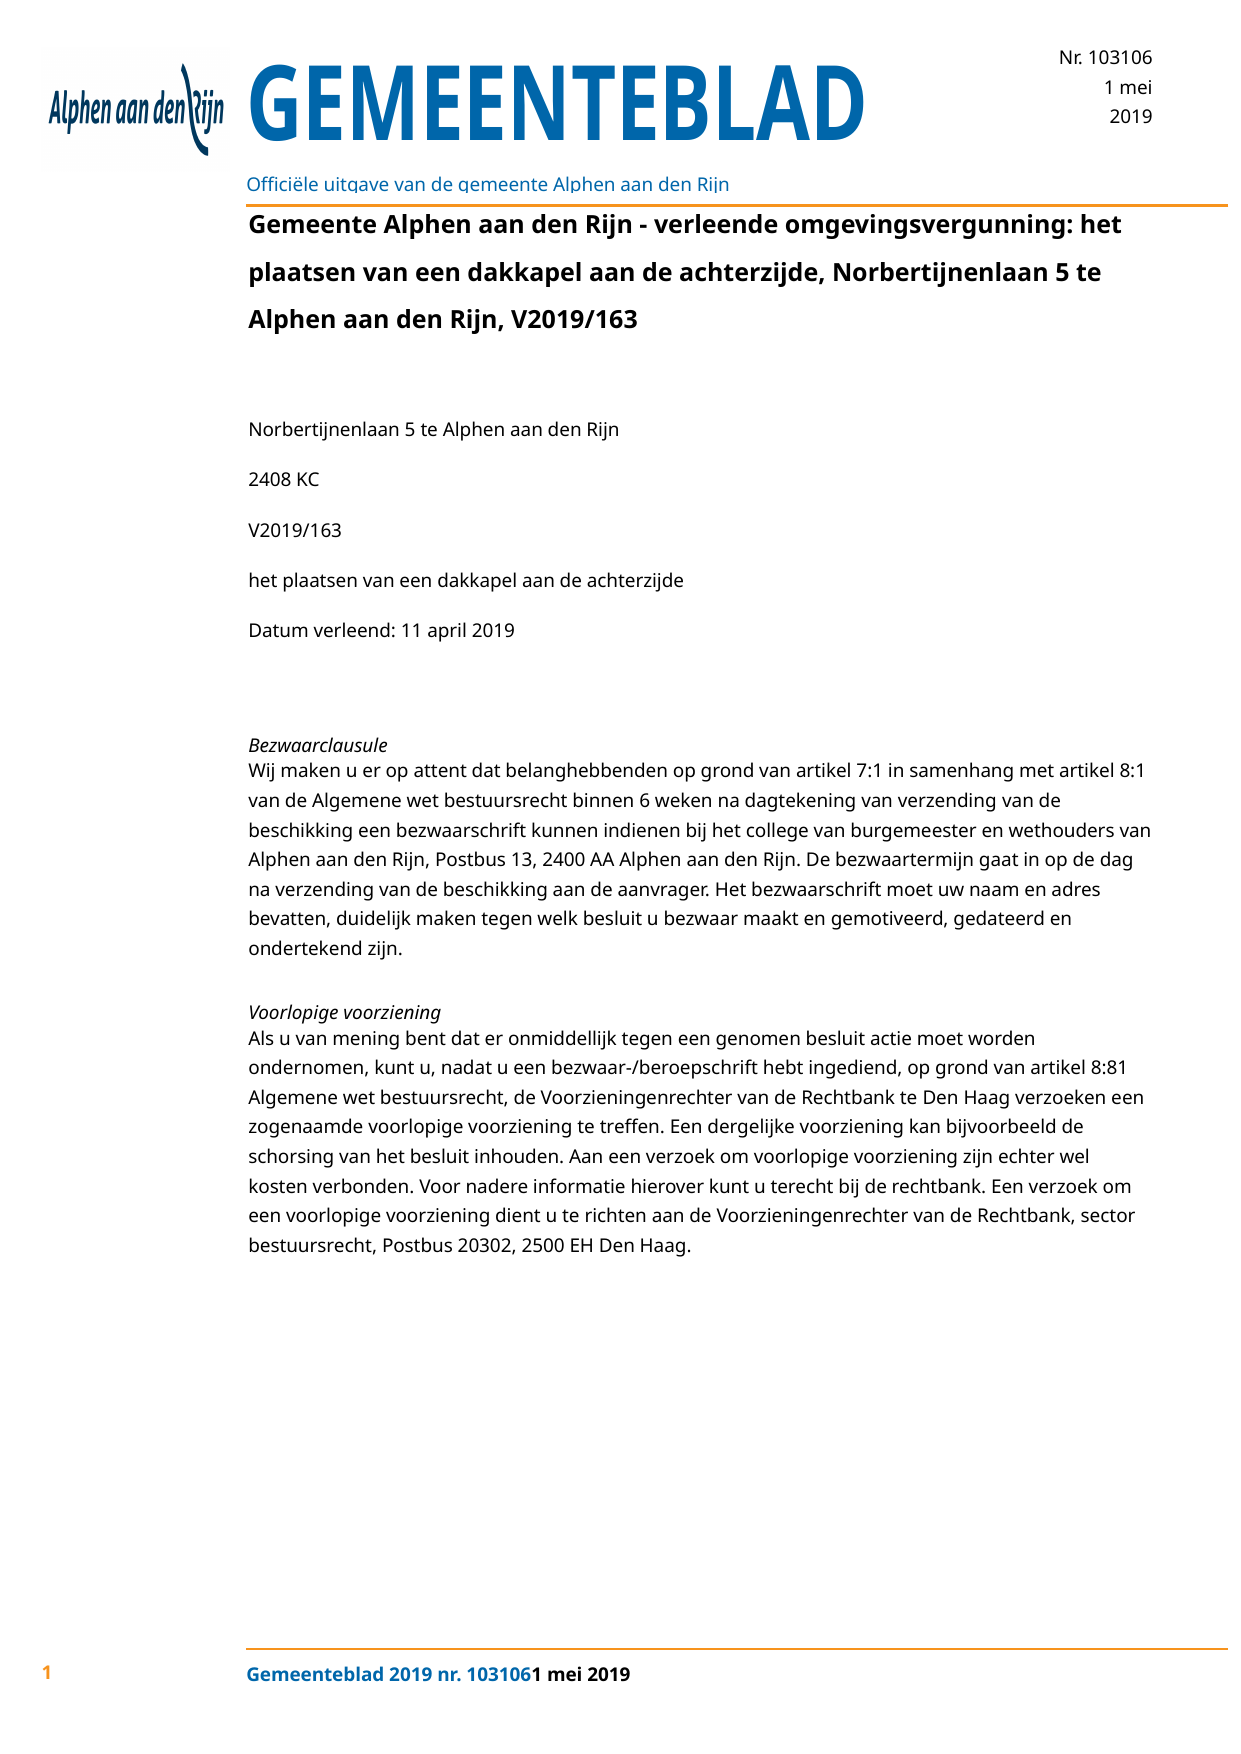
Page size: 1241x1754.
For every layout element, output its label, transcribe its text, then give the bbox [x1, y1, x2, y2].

picture [41, 47, 231, 172]
text Als u van mening bent dat er onmiddellijk tegen een genomen besluit actie moet worden ondernomen, kunt u, nadat u een bezwaar-/beroepschrift hebt ingediend, op grond van artikel 8:81 Algemene wet bestuursrecht, de Voorzieningenrechter van de Rechtbank te Den Haag verzoeken een zogenaamde voorlopige voorziening te treffen. Een dergelijke voorziening kan bijvoorbeeld de schorsing van het besluit inhouden. Aan een verzoek om voorlopige voorziening zijn echter wel kosten verbonden. Voor nadere informatie hierover kunt u terecht bij de rechtbank. Een verzoek om een voorlopige voorziening dient u te richten aan de Voorzieningenrechter van de Rechtbank, sector bestuursrecht, Postbus 20302, 2500 EH Den Haag. [248, 1025, 1152, 1258]
text Bezwaarclausule [248, 732, 1152, 758]
text Datum verleend: 11 april 2019 [248, 618, 1152, 643]
text het plaatsen van een dakkapel aan de achterzijde [248, 567, 1152, 593]
text V2019/163 [248, 517, 1152, 542]
text Norbertijnenlaan 5 te Alphen aan den Rijn [248, 416, 1152, 442]
text Wij maken u er op attent dat belanghebbenden op grond van artikel 7:1 in samenhang met artikel 8:1 van de Algemene wet bestuursrecht binnen 6 weken na dagtekening van verzending van de beschikking een bezwaarschrift kunnen indienen bij het college van burgemeester en wethouders van Alphen aan den Rijn, Postbus 13, 2400 AA Alphen aan den Rijn. De bezwaartermijn gaat in op de dag na verzending van de beschikking aan de aanvrager. Het bezwaarschrift moet uw naam en adres bevatten, duidelijk maken tegen welk besluit u bezwaar maakt en gemotiveerd, gedateerd en ondertekend zijn. [248, 758, 1152, 961]
text Voorlopige voorziening [248, 999, 1152, 1025]
text Gemeente Alphen aan den Rijn - verleende omgevingsvergunning: het plaatsen van een dakkapel aan de achterzijde, Norbertijnenlaan 5 te Alphen aan den Rijn, V2019/163 [248, 207, 1152, 336]
text 2408 KC [248, 466, 1152, 492]
